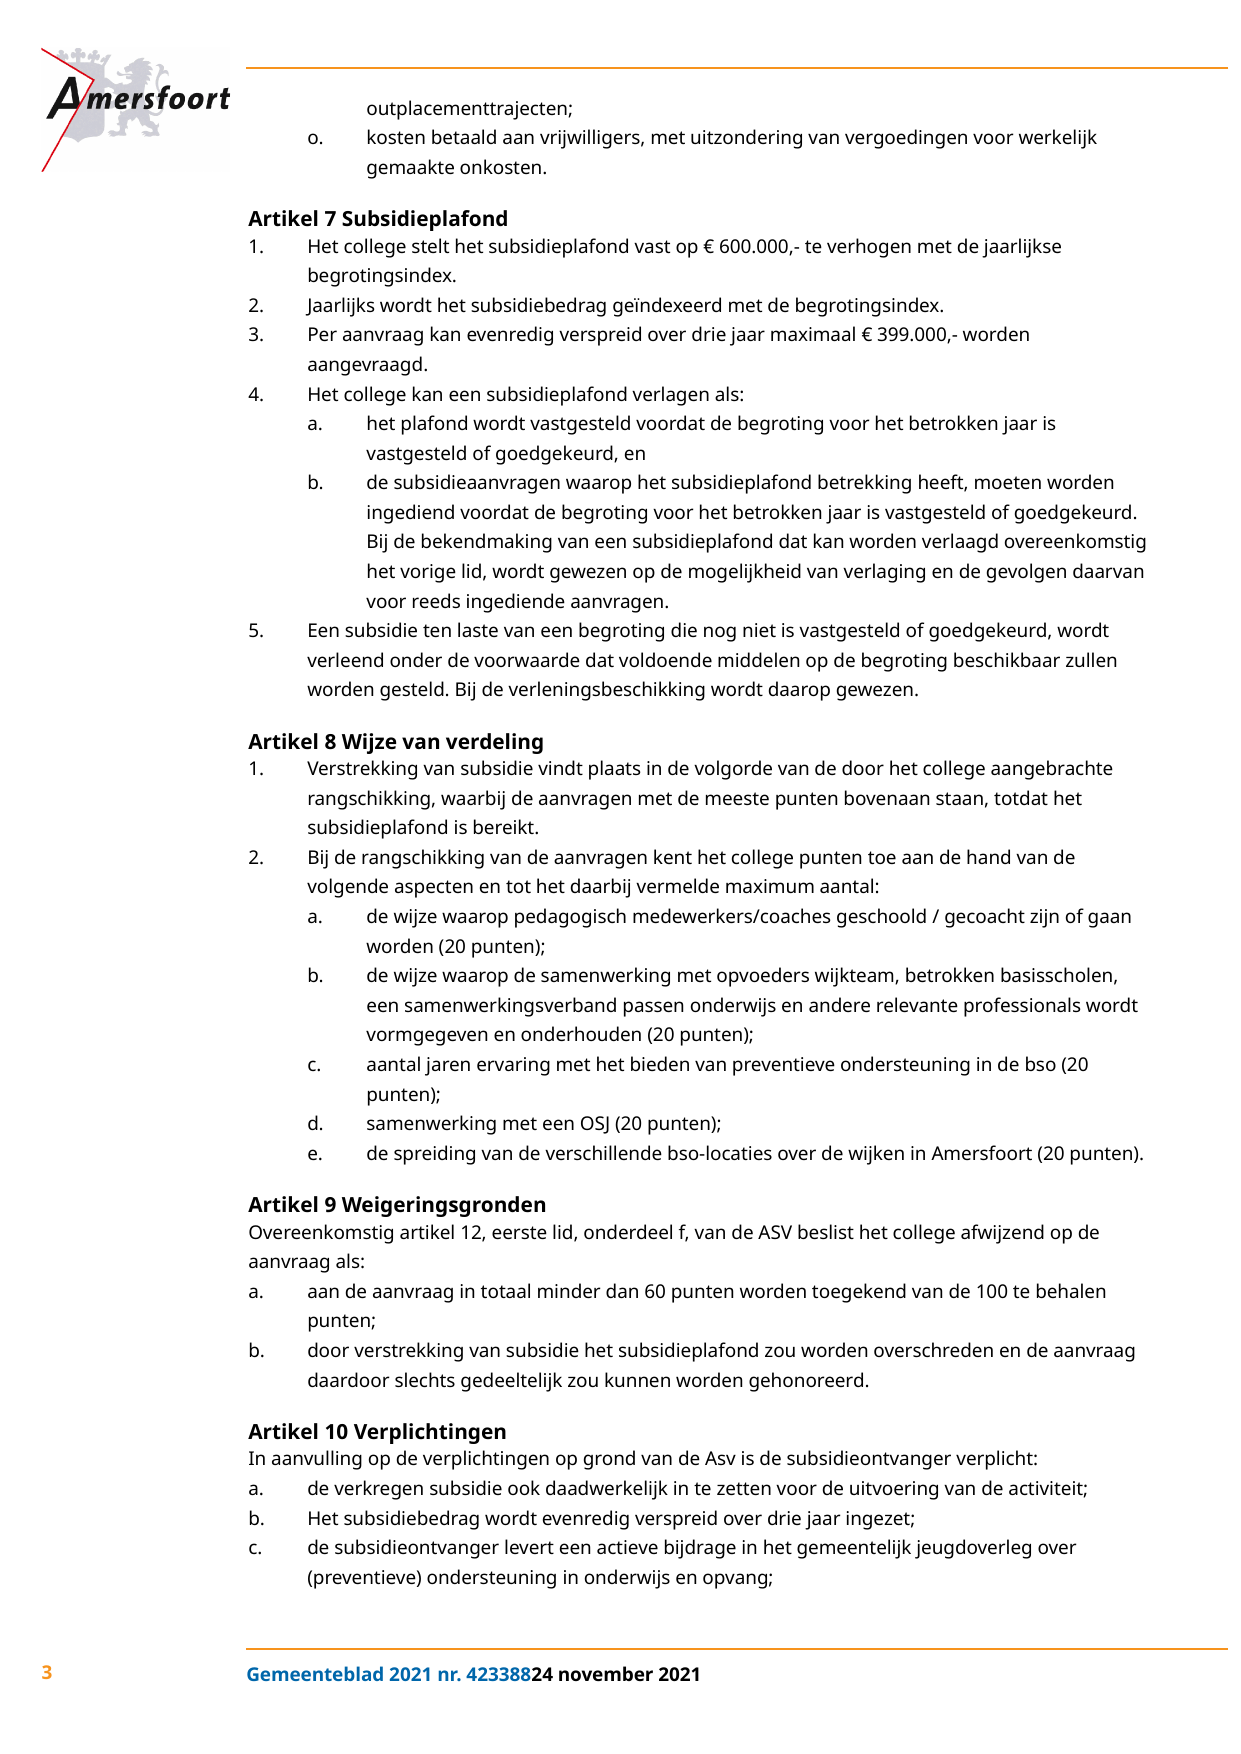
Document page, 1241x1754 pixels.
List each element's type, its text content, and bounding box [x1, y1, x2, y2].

list Bij de rangschikking van de aanvragen kent het college punten toe aan de hand van de volgende aspecten en tot het daarbij vermelde maximum aantal: [248, 844, 1152, 899]
list door verstrekking van subsidie het subsidieplafond zou worden overschreden en de aanvraag daardoor slechts gedeeltelijk zou kunnen worden gehonoreerd. [248, 1337, 1152, 1392]
list Het college stelt het subsidieplafond vast op € 600.000,- te verhogen met de jaarlijkse begrotingsindex. [248, 233, 1152, 288]
list aantal jaren ervaring met het bieden van preventieve ondersteuning in de bso (20 punten); [307, 1051, 1152, 1107]
list Een subsidie ten laste van een begroting die nog niet is vastgesteld of goedgekeurd, wordt verleend onder de voorwaarde dat voldoende middelen op de begroting beschikbaar zullen worden gesteld. Bij de verleningsbeschikking wordt daarop gewezen. [248, 617, 1152, 702]
picture [41, 47, 231, 172]
list aan de aanvraag in totaal minder dan 60 punten worden toegekend van de 100 te behalen punten; [248, 1278, 1152, 1333]
text Artikel 10 Verplichtingen [248, 1417, 1152, 1446]
list Verstrekking van subsidie vindt plaats in de volgorde van de door het college aangebrachte rangschikking, waarbij de aanvragen met de meeste punten bovenaan staan, totdat het subsidieplafond is bereikt. [248, 755, 1152, 840]
list de wijze waarop de samenwerking met opvoeders wijkteam, betrokken basisscholen, een samenwerkingsverband passen onderwijs en andere relevante professionals wordt vormgegeven en onderhouden (20 punten); [307, 962, 1152, 1047]
text In aanvulling op de verplichtingen op grond van de Asv is de subsidieontvanger verplicht: [248, 1446, 1152, 1471]
list Jaarlijks wordt het subsidiebedrag geïndexeerd met de begrotingsindex. [248, 292, 1152, 318]
list de subsidieaanvragen waarop het subsidieplafond betrekking heeft, moeten worden ingediend voordat de begroting voor het betrokken jaar is vastgesteld of goedgekeurd. [307, 469, 1152, 525]
list Per aanvraag kan evenredig verspreid over drie jaar maximaal € 399.000,- worden aangevraagd. [248, 322, 1152, 377]
text Artikel 9 Weigeringsgronden [248, 1190, 1152, 1219]
list samenwerking met een OSJ (20 punten); [307, 1110, 1152, 1136]
text Overeenkomstig artikel 12, eerste lid, onderdeel f, van de ASV beslist het college afwijzend op de aanvraag als: [248, 1219, 1152, 1274]
list de spreiding van de verschillende bso-locaties over de wijken in Amersfoort (20 punten). [307, 1140, 1152, 1166]
list Het subsidiebedrag wordt evenredig verspreid over drie jaar ingezet; [248, 1505, 1152, 1531]
list de subsidieontvanger levert een actieve bijdrage in het gemeentelijk jeugdoverleg over (preventieve) ondersteuning in onderwijs en opvang; [248, 1534, 1152, 1590]
text Artikel 8 Wijze van verdeling [248, 727, 1152, 755]
list de verkregen subsidie ook daadwerkelijk in te zetten voor de uitvoering van de activiteit; [248, 1475, 1152, 1501]
list het plafond wordt vastgesteld voordat de begroting voor het betrokken jaar is vastgesteld of goedgekeurd, en [307, 410, 1152, 466]
list de wijze waarop pedagogisch medewerkers/coaches geschoold / gecoacht zijn of gaan worden (20 punten); [307, 903, 1152, 959]
list Het college kan een subsidieplafond verlagen als: [248, 381, 1152, 406]
list kosten betaald aan vrijwilligers, met uitzondering van vergoedingen voor werkelijk gemaakte onkosten. [307, 124, 1152, 180]
list outplacementtrajecten; [307, 95, 1152, 121]
list Bij de bekendmaking van een subsidieplafond dat kan worden verlaagd overeenkomstig het vorige lid, wordt gewezen op de mogelijkheid van verlaging en de gevolgen daarvan voor reeds ingediende aanvragen. [307, 529, 1152, 613]
text Artikel 7 Subsidieplafond [248, 204, 1152, 233]
